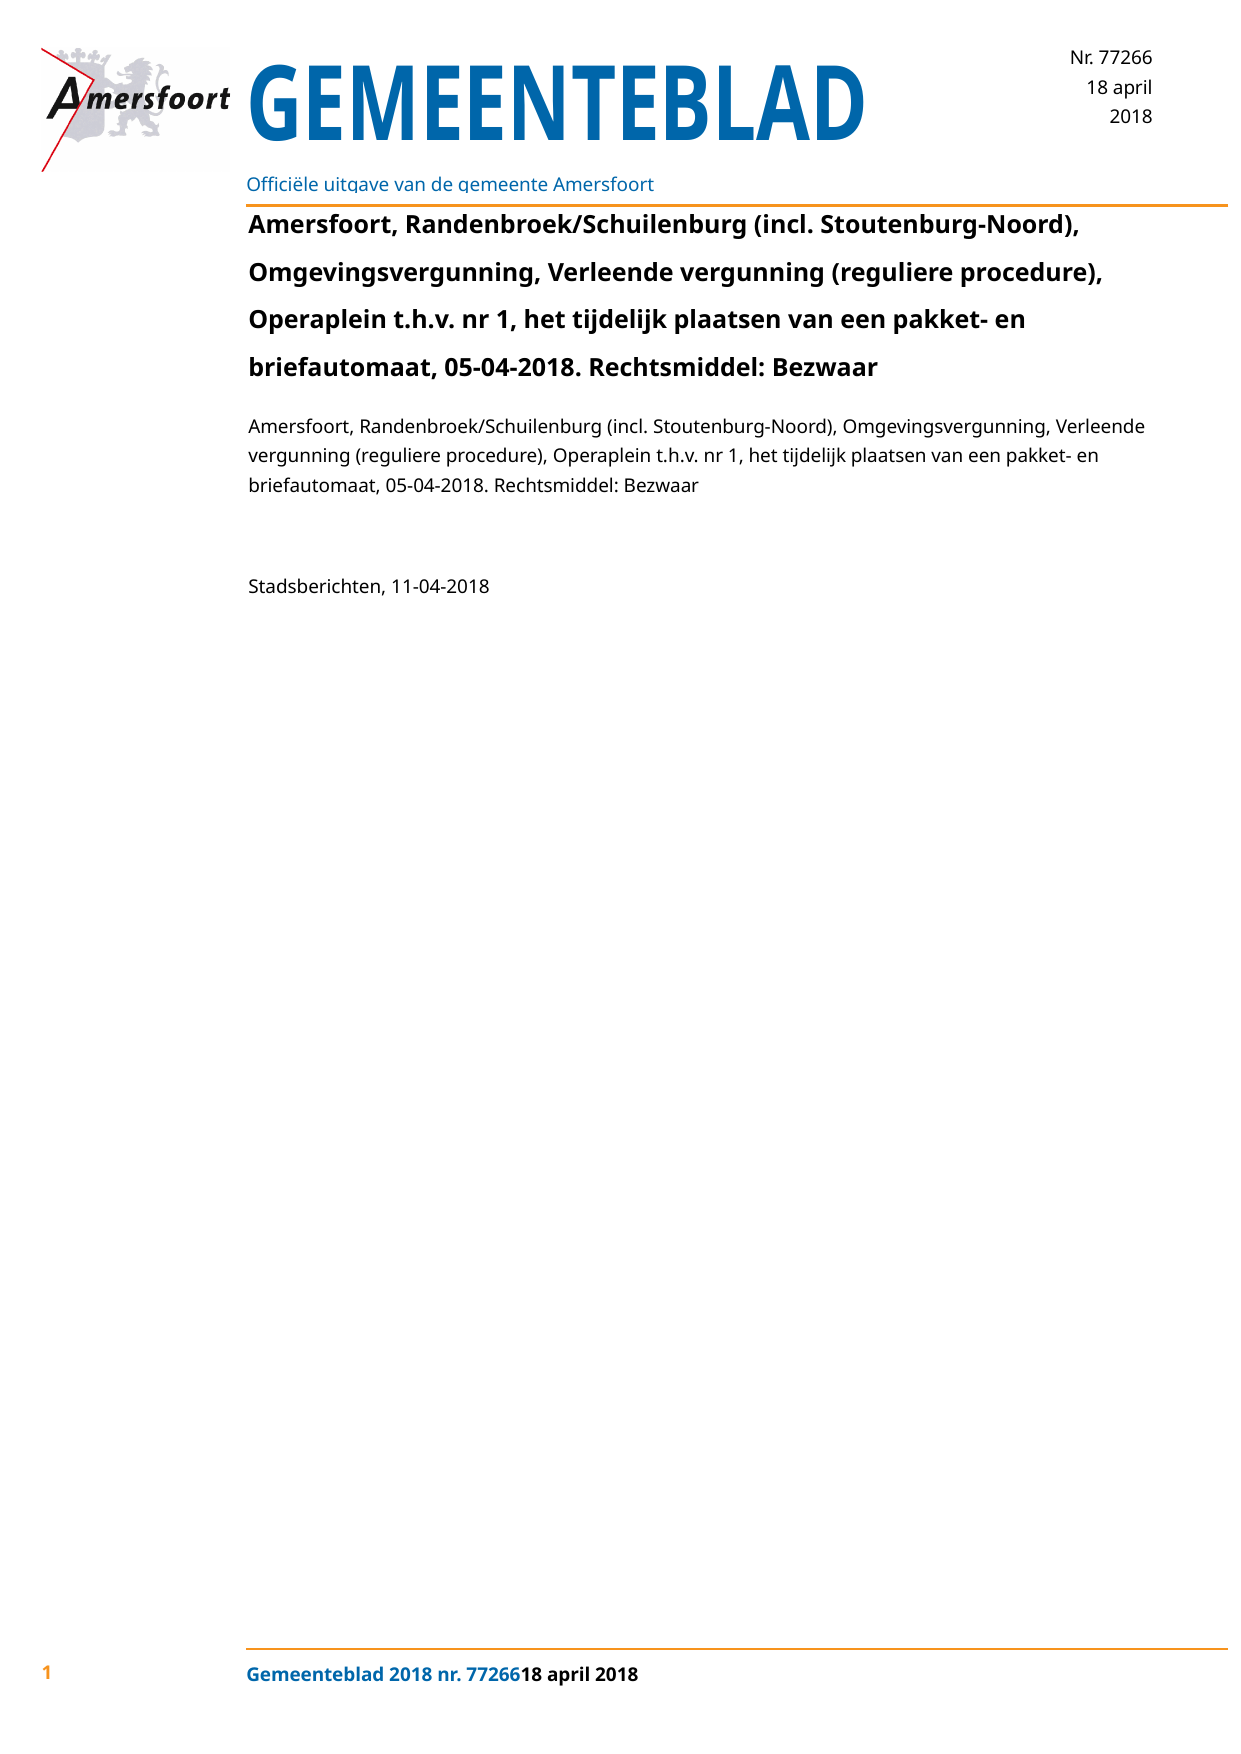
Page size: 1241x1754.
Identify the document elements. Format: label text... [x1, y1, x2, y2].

text Stadsberichten, 11-04-2018 [248, 573, 1152, 599]
picture [41, 47, 231, 172]
text Amersfoort, Randenbroek/Schuilenburg (incl. Stoutenburg-Noord), Omgevingsvergunning, Verleende vergunning (reguliere procedure), Operaplein t.h.v. nr 1, het tijdelijk plaatsen van een pakket- en briefautomaat, 05-04-2018. Rechtsmiddel: Bezwaar [248, 413, 1152, 498]
text Amersfoort, Randenbroek/Schuilenburg (incl. Stoutenburg-Noord), Omgevingsvergunning, Verleende vergunning (reguliere procedure), Operaplein t.h.v. nr 1, het tijdelijk plaatsen van een pakket- en briefautomaat, 05-04-2018. Rechtsmiddel: Bezwaar [248, 207, 1152, 384]
